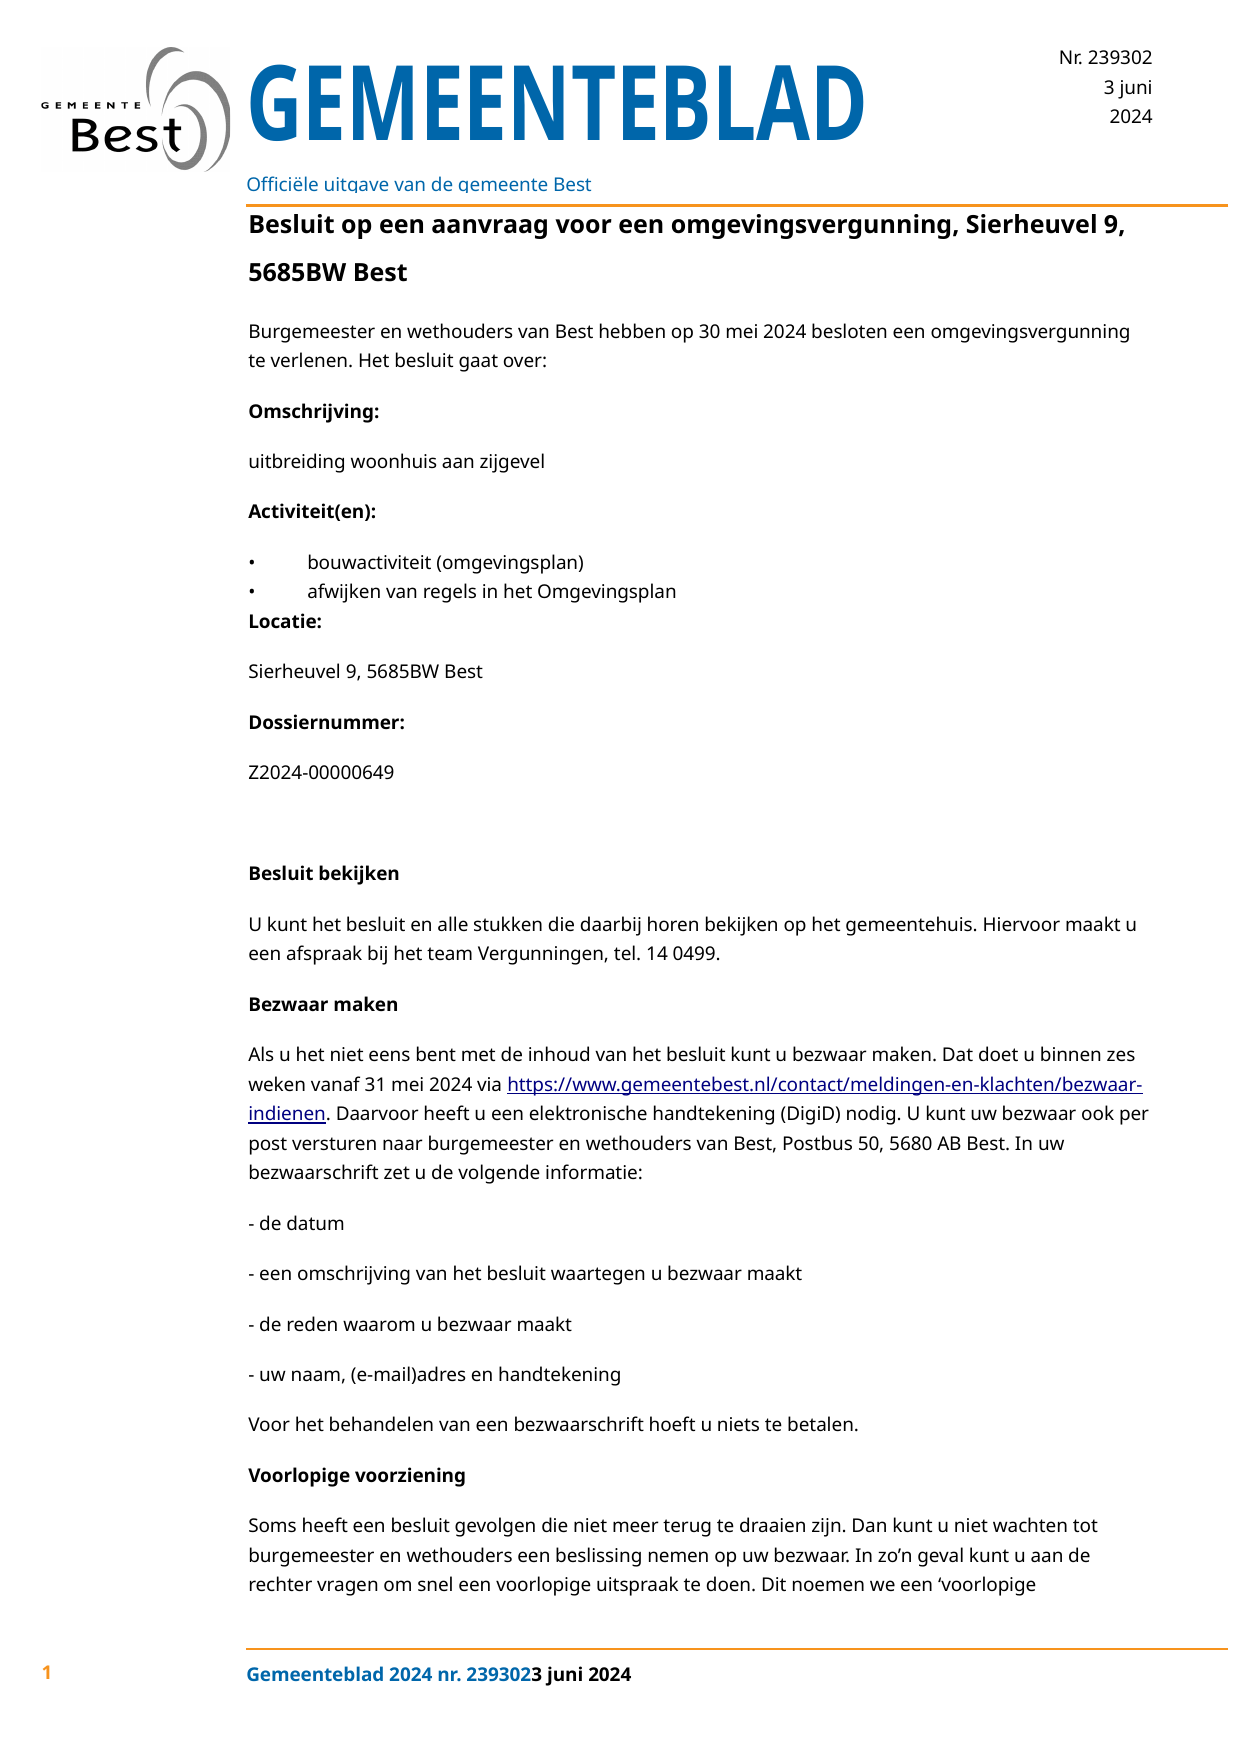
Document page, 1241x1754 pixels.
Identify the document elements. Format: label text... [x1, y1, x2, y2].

text Activiteit(en): [248, 499, 1152, 524]
text Z2024-00000649 [248, 759, 1152, 785]
text Voorlopige voorziening [248, 1462, 1152, 1488]
text U kunt het besluit en alle stukken die daarbij horen bekijken op het gemeentehuis. Hiervoor maakt u een afspraak bij het team Vergunningen, tel. 14 0499. [248, 911, 1152, 966]
text Dossiernummer: [248, 709, 1152, 735]
text Soms heeft een besluit gevolgen die niet meer terug te draaien zijn. Dan kunt u niet wachten tot burgemeester en wethouders een beslissing nemen op uw bezwaar. In zo’n geval kunt u aan de rechter vragen om snel een voorlopige uitspraak te doen. Dit noemen we een ‘voorlopige [248, 1512, 1152, 1597]
text Besluit bekijken [248, 860, 1152, 886]
list afwijken van regels in het Omgevingsplan [248, 579, 1152, 604]
picture [41, 47, 231, 172]
text Besluit op een aanvraag voor een omgevingsvergunning, Sierheuvel 9, 5685BW Best [248, 207, 1152, 288]
text Voor het behandelen van een bezwaarschrift hoeft u niets te betalen. [248, 1412, 1152, 1437]
text Sierheuvel 9, 5685BW Best [248, 659, 1152, 684]
text Als u het niet eens bent met de inhoud van het besluit kunt u bezwaar maken. Dat doet u binnen zes weken vanaf 31 mei 2024 via https://www.gemeentebest.nl/contact/meldingen-en-klachten/bezwaar-indienen. Daarvoor heeft u een elektronische handtekening (DigiD) nodig. U kunt uw bezwaar ook per post versturen naar burgemeester en wethouders van Best, Postbus 50, 5680 AB Best. In uw bezwaarschrift zet u de volgende informatie: [248, 1041, 1152, 1185]
text uitbreiding woonhuis aan zijgevel [248, 448, 1152, 474]
text Locatie: [248, 608, 1152, 634]
text - de reden waarom u bezwaar maakt [248, 1311, 1152, 1337]
text Burgemeester en wethouders van Best hebben op 30 mei 2024 besloten een omgevingsvergunning te verlenen. Het besluit gaat over: [248, 318, 1152, 373]
text Omschrijving: [248, 398, 1152, 424]
text - uw naam, (e-mail)adres en handtekening [248, 1361, 1152, 1387]
list bouwactiviteit (omgevingsplan) [248, 549, 1152, 575]
text - de datum [248, 1210, 1152, 1236]
text - een omschrijving van het besluit waartegen u bezwaar maakt [248, 1260, 1152, 1286]
text Bezwaar maken [248, 991, 1152, 1017]
